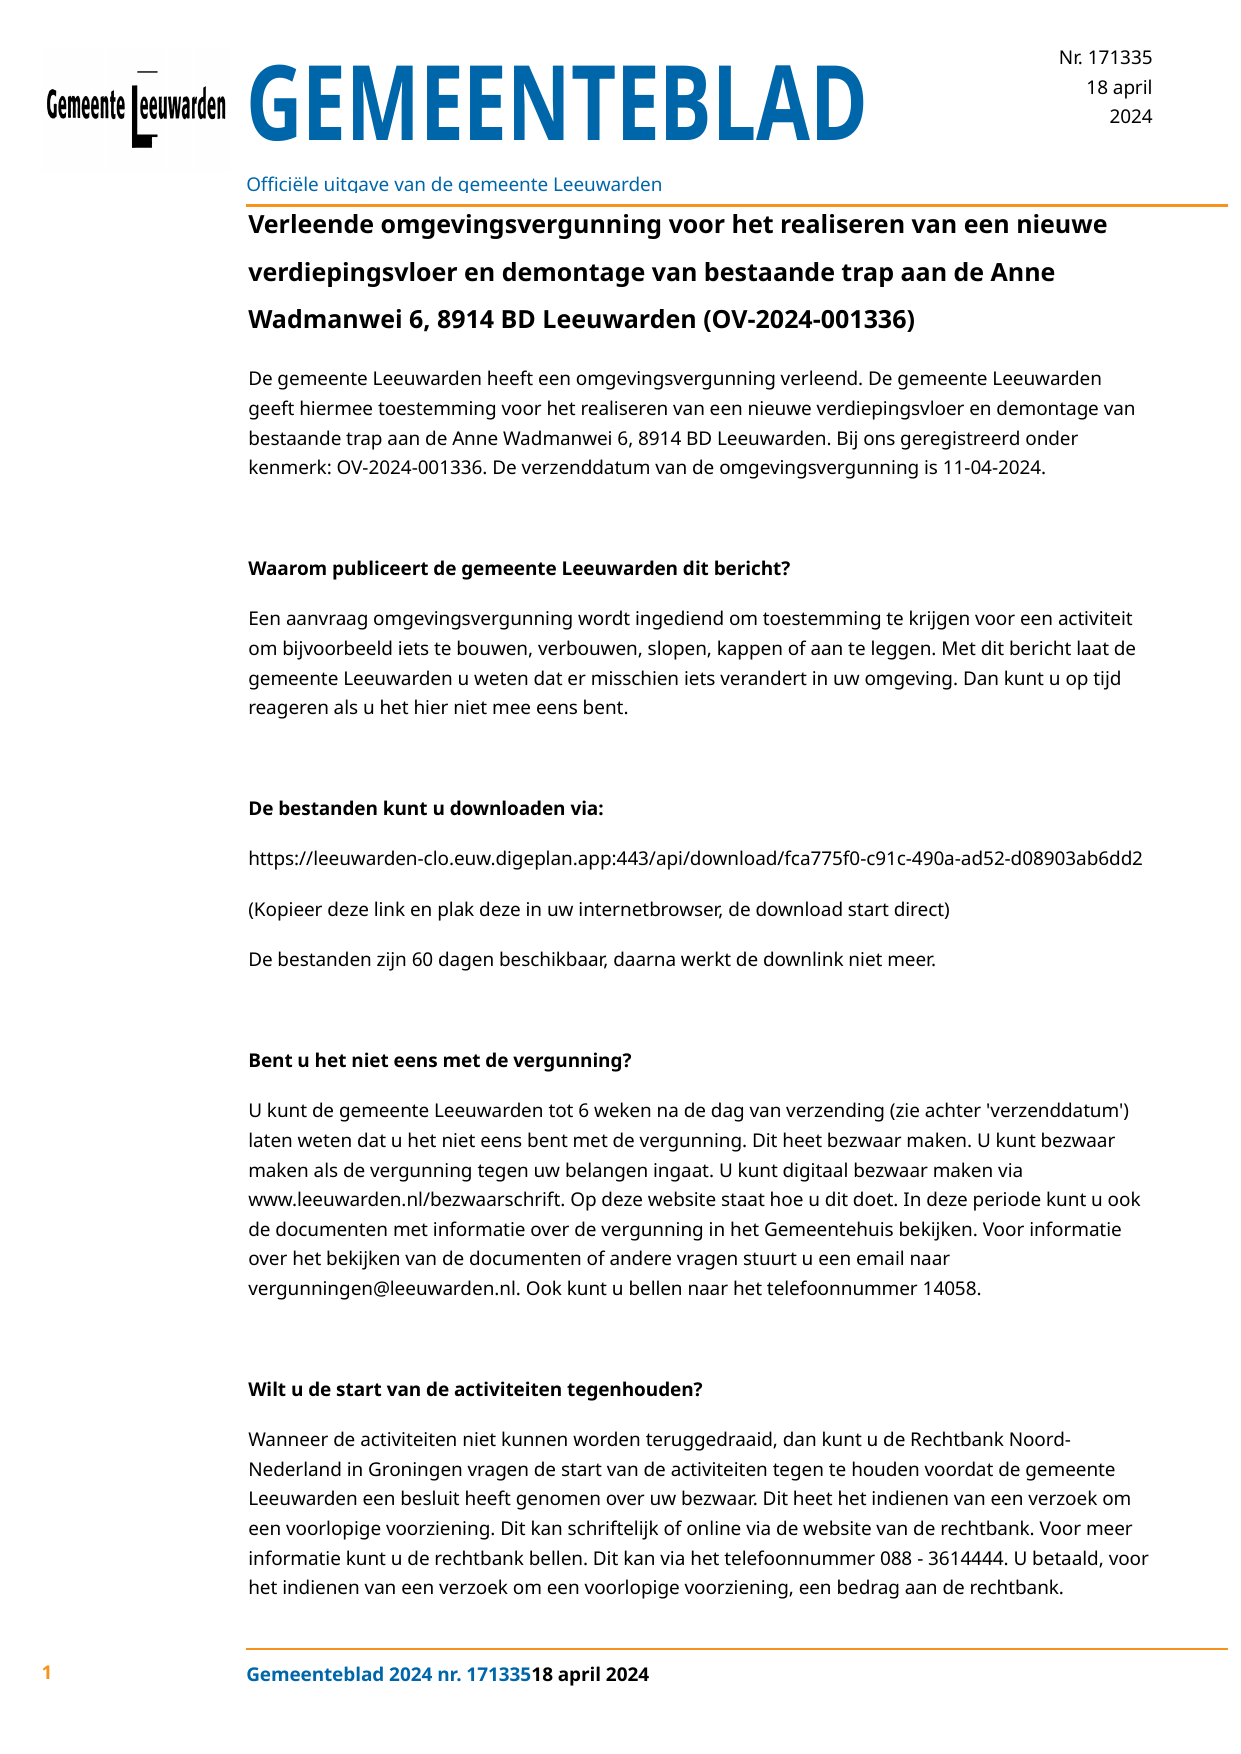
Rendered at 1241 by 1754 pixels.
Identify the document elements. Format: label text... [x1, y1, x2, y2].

text Waarom publiceert de gemeente Leeuwarden dit bericht? [248, 555, 1152, 581]
text Wanneer de activiteiten niet kunnen worden teruggedraaid, dan kunt u de Rechtbank Noord-Nederland in Groningen vragen de start van de activiteiten tegen te houden voordat de gemeente Leeuwarden een besluit heeft genomen over uw bezwaar. Dit heet het indienen van een verzoek om een voorlopige voorziening. Dit kan schriftelijk of online via de website van de rechtbank. Voor meer informatie kunt u de rechtbank bellen. Dit kan via het telefoonnummer 088 - 3614444. U betaald, voor het indienen van een verzoek om een voorlopige voorziening, een bedrag aan de rechtbank. [248, 1426, 1152, 1600]
text https://leeuwarden-clo.euw.digeplan.app:443/api/download/fca775f0-c91c-490a-ad52-d08903ab6dd2 [248, 846, 1152, 871]
text De bestanden zijn 60 dagen beschikbaar, daarna werkt de downlink niet meer. [248, 946, 1152, 972]
text Wilt u de start van de activiteiten tegenhouden? [248, 1376, 1152, 1402]
text Bent u het niet eens met de vergunning? [248, 1047, 1152, 1073]
text De bestanden kunt u downloaden via: [248, 795, 1152, 821]
text (Kopieer deze link en plak deze in uw internetbrowser, de download start direct) [248, 896, 1152, 922]
text Verleende omgevingsvergunning voor het realiseren van een nieuwe verdiepingsvloer en demontage van bestaande trap aan de Anne Wadmanwei 6, 8914 BD Leeuwarden (OV-2024-001336) [248, 207, 1152, 336]
text Een aanvraag omgevingsvergunning wordt ingediend om toestemming te krijgen voor een activiteit om bijvoorbeeld iets te bouwen, verbouwen, slopen, kappen of aan te leggen. Met dit bericht laat de gemeente Leeuwarden u weten dat er misschien iets verandert in uw omgeving. Dan kunt u op tijd reageren als u het hier niet mee eens bent. [248, 606, 1152, 720]
text De gemeente Leeuwarden heeft een omgevingsvergunning verleend. De gemeente Leeuwarden geeft hiermee toestemming voor het realiseren van een nieuwe verdiepingsvloer en demontage van bestaande trap aan de Anne Wadmanwei 6, 8914 BD Leeuwarden. Bij ons geregistreerd onder kenmerk: OV-2024-001336. De verzenddatum van de omgevingsvergunning is 11-04-2024. [248, 366, 1152, 480]
picture [41, 47, 231, 172]
text U kunt de gemeente Leeuwarden tot 6 weken na de dag van verzending (zie achter 'verzenddatum') laten weten dat u het niet eens bent met de vergunning. Dit heet bezwaar maken. U kunt bezwaar maken als de vergunning tegen uw belangen ingaat. U kunt digitaal bezwaar maken via www.leeuwarden.nl/bezwaarschrift. Op deze website staat hoe u dit doet. In deze periode kunt u ook de documenten met informatie over de vergunning in het Gemeentehuis bekijken. Voor informatie over het bekijken van de documenten of andere vragen stuurt u een email naar vergunningen@leeuwarden.nl. Ook kunt u bellen naar het telefoonnummer 14058. [248, 1098, 1152, 1301]
